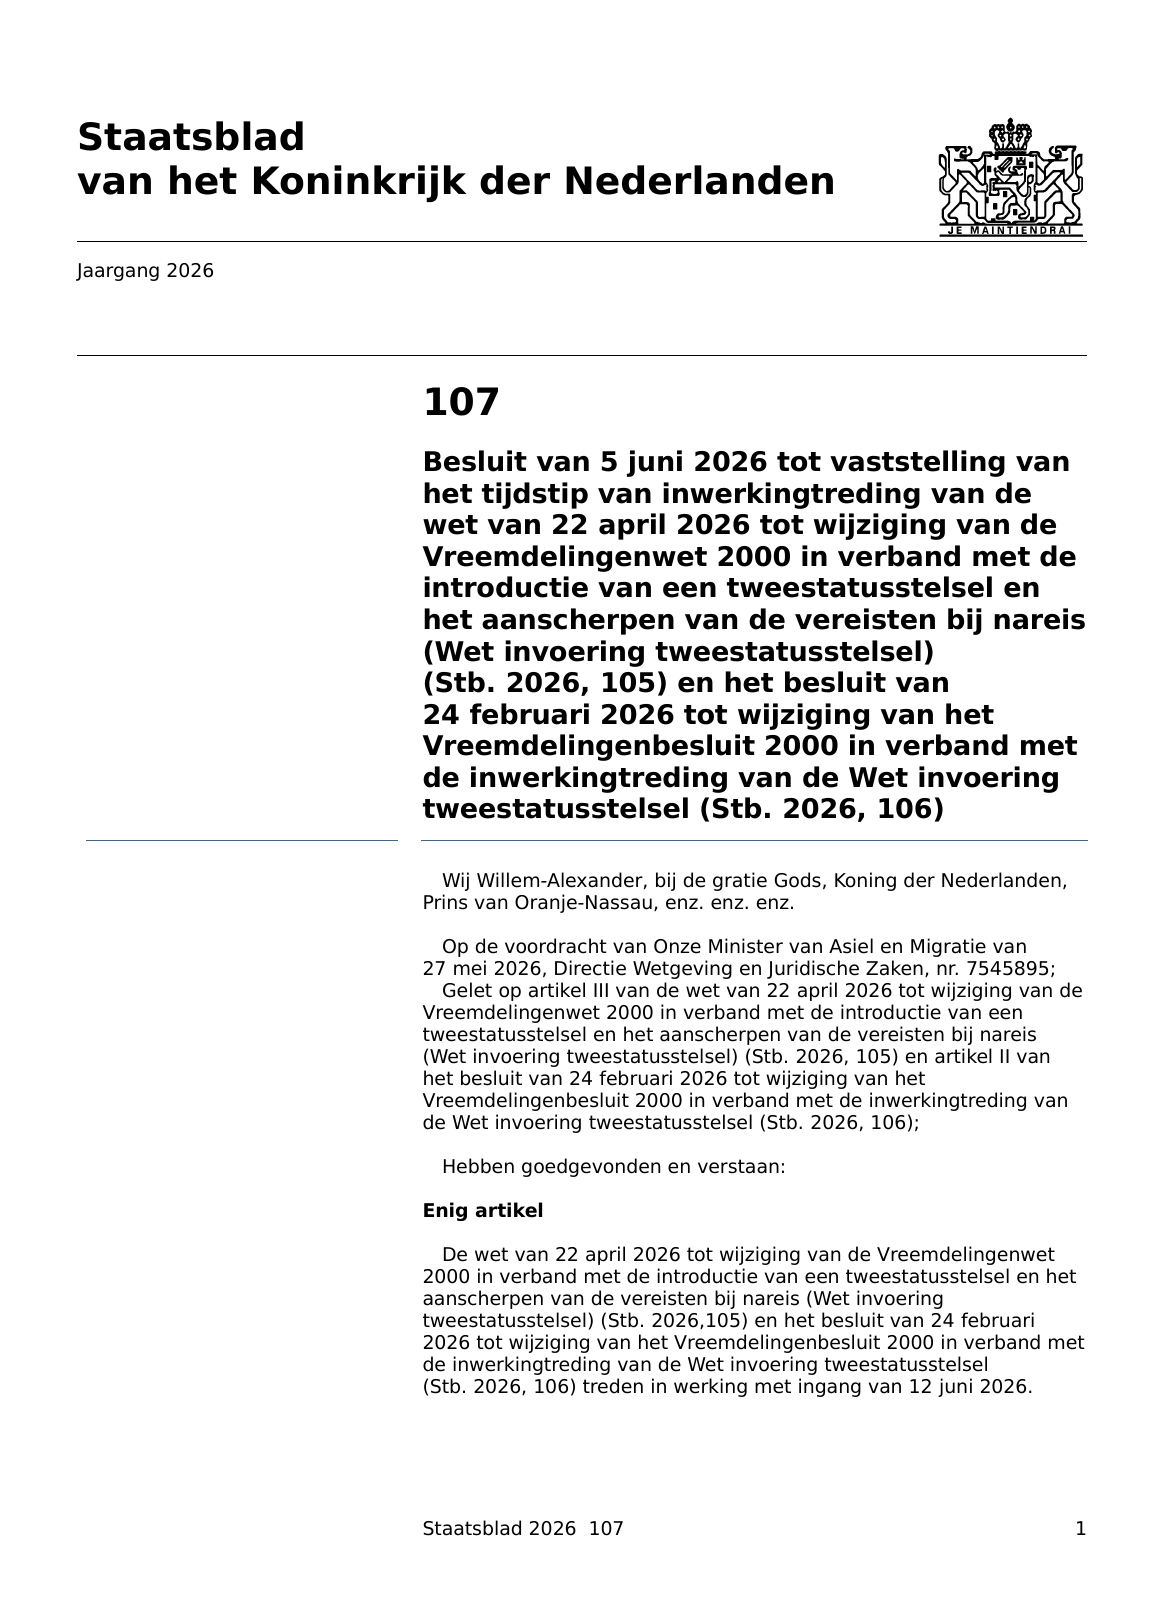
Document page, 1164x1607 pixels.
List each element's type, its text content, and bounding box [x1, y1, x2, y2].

text Gelet op artikel III van de wet van 22 april 2026 tot wijziging van de Vreemdelingenwet 2000 in verband met de introductie van een tweestatusstelsel en het aanscherpen van de vereisten bij nareis (Wet invoering tweestatusstelsel) (Stb. 2026, 105) en artikel II van het besluit van 24 februari 2026 tot wijziging van het Vreemdelingenbesluit 2000 in verband met de inwerkingtreding van de Wet invoering tweestatusstelsel (Stb. 2026, 106); [422, 980, 1087, 1134]
text Besluit van 5 juni 2026 tot vaststelling van het tijdstip van inwerkingtreding van de wet van 22 april 2026 tot wijziging van de Vreemdelingenwet 2000 in verband met de introductie van een tweestatusstelsel en het aanscherpen van de vereisten bij nareis (Wet invoering tweestatusstelsel) (Stb. 2026, 105) en het besluit van 24 februari 2026 tot wijziging van het Vreemdelingenbesluit 2000 in verband met de inwerkingtreding van de Wet invoering tweestatusstelsel (Stb. 2026, 106) [422, 447, 1087, 825]
text De wet van 22 april 2026 tot wijziging van de Vreemdelingenwet 2000 in verband met de introductie van een tweestatusstelsel en het aanscherpen van de vereisten bij nareis (Wet invoering tweestatusstelsel) (Stb. 2026,105) en het besluit van 24 februari 2026 tot wijziging van het Vreemdelingenbesluit 2000 in verband met de inwerkingtreding van de Wet invoering tweestatusstelsel (Stb. 2026, 106) treden in werking met ingang van 12 juni 2026. [422, 1244, 1087, 1398]
table_header [886, 100, 1087, 241]
text Op de voordracht van Onze Minister van Asiel en Migratie van 27 mei 2026, Directie Wetgeving en Juridische Zaken, nr. 7545895; [422, 936, 1087, 980]
subtitle 107 [422, 381, 1087, 424]
table_cell Jaargang 2026 [77, 242, 1087, 355]
text Hebben goedgevonden en verstaan: [422, 1156, 1087, 1178]
text Wij Willem-Alexander, bij de gratie Gods, Koning der Nederlanden, Prins van Oranje-Nassau, enz. enz. enz. [422, 870, 1087, 914]
subtitle Enig artikel [422, 1200, 1087, 1222]
table_header Staatsblad van het Koninkrijk der Nederlanden [77, 100, 886, 241]
picture [936, 115, 1087, 240]
